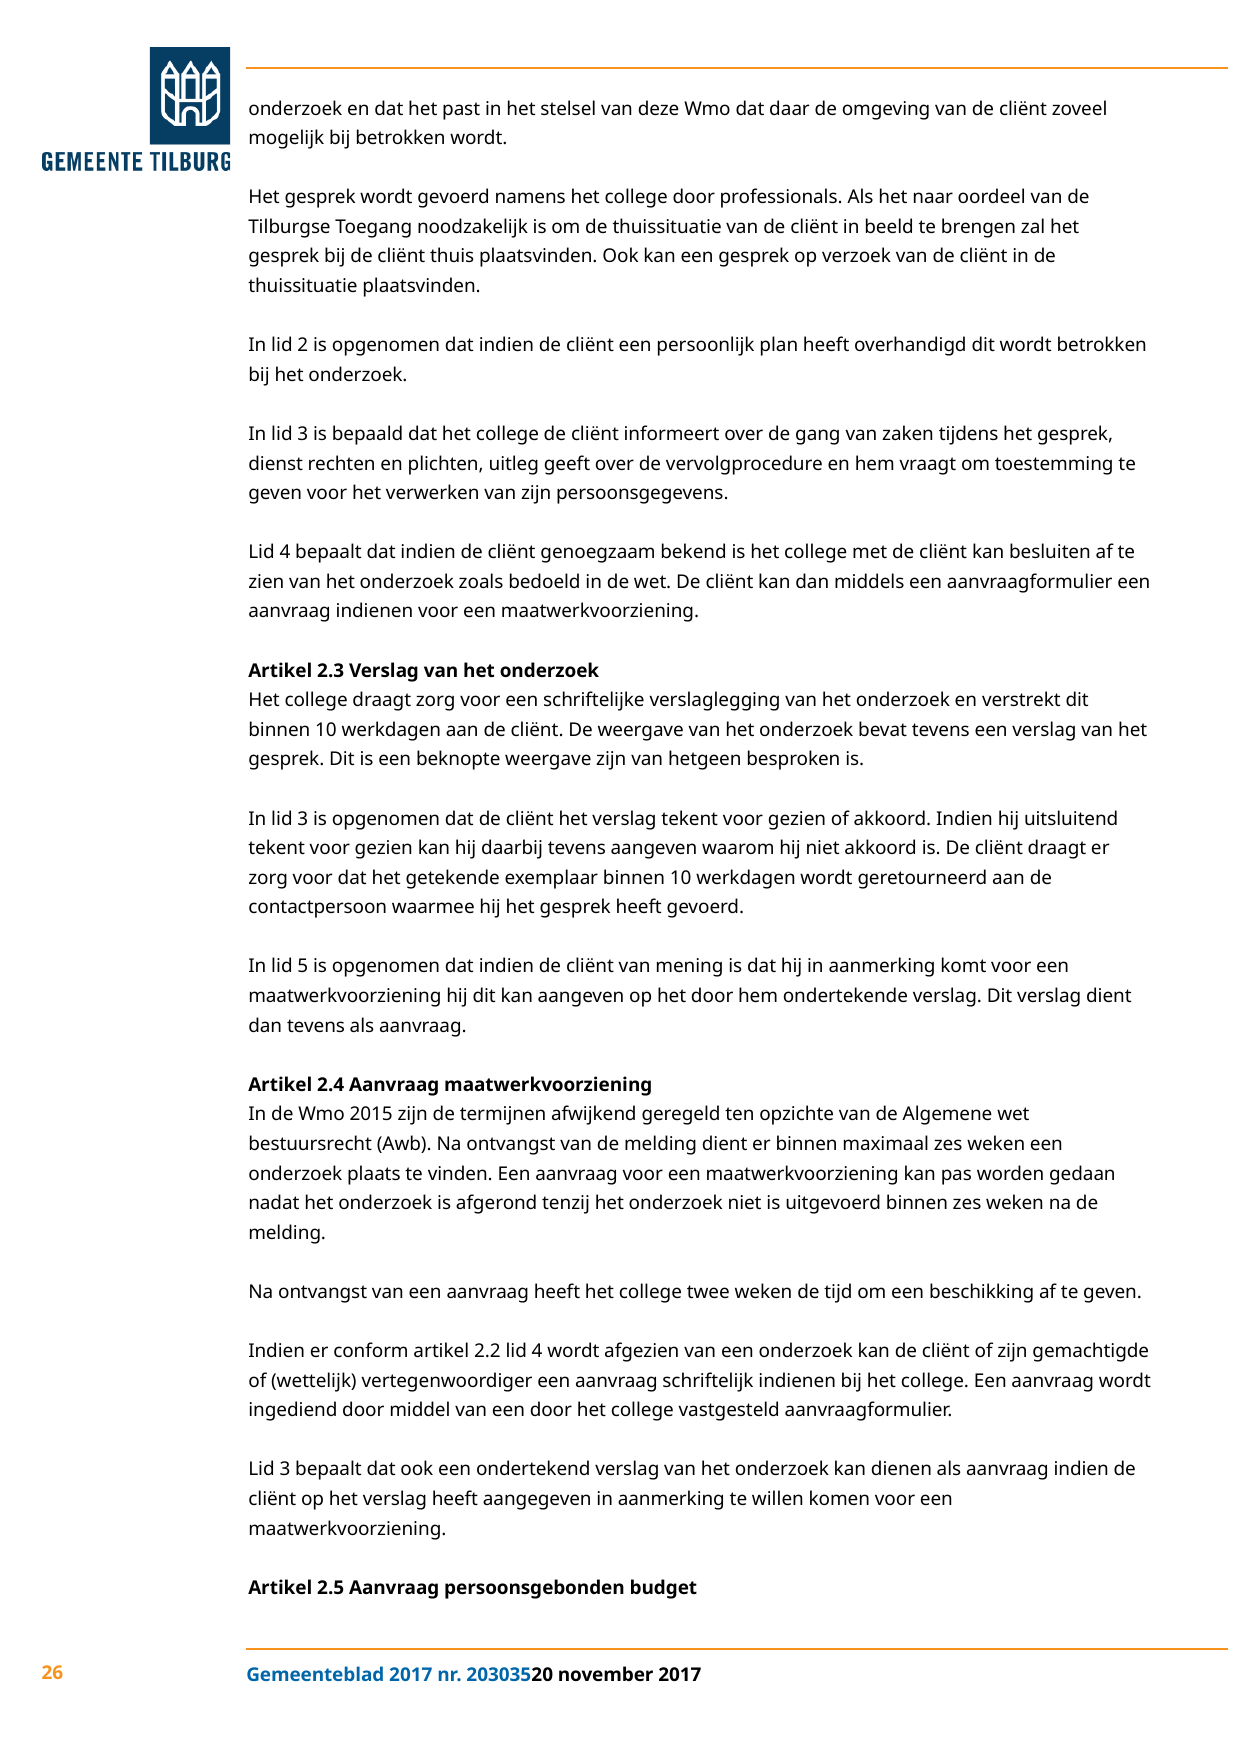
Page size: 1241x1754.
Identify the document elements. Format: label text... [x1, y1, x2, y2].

text In de Wmo 2015 zijn de termijnen afwijkend geregeld ten opzichte van de Algemene wet bestuursrecht (Awb). Na ontvangst van de melding dient er binnen maximaal zes weken een onderzoek plaats te vinden. Een aanvraag voor een maatwerkvoorziening kan pas worden gedaan nadat het onderzoek is afgerond tenzij het onderzoek niet is uitgevoerd binnen zes weken na de melding. [248, 1101, 1152, 1245]
text Artikel 2.3 Verslag van het onderzoek [248, 657, 1152, 683]
text Lid 3 bepaalt dat ook een ondertekend verslag van het onderzoek kan dienen als aanvraag indien de cliënt op het verslag heeft aangegeven in aanmerking te willen komen voor een maatwerkvoorziening. [248, 1456, 1152, 1541]
text Na ontvangst van een aanvraag heeft het college twee weken de tijd om een beschikking af te geven. [248, 1278, 1152, 1304]
picture [41, 47, 231, 172]
text In lid 3 is opgenomen dat de cliënt het verslag tekent voor gezien of akkoord. Indien hij uitsluitend tekent voor gezien kan hij daarbij tevens aangeven waarom hij niet akkoord is. De cliënt draagt er zorg voor dat het getekende exemplaar binnen 10 werkdagen wordt geretourneerd aan de contactpersoon waarmee hij het gesprek heeft gevoerd. [248, 805, 1152, 919]
text In lid 3 is bepaald dat het college de cliënt informeert over de gang van zaken tijdens het gesprek, dienst rechten en plichten, uitleg geeft over de vervolgprocedure en hem vraagt om toestemming te geven voor het verwerken van zijn persoonsgegevens. [248, 420, 1152, 505]
text In lid 5 is opgenomen dat indien de cliënt van mening is dat hij in aanmerking komt voor een maatwerkvoorziening hij dit kan aangeven op het door hem ondertekende verslag. Dit verslag dient dan tevens als aanvraag. [248, 953, 1152, 1038]
text Het college draagt zorg voor een schriftelijke verslaglegging van het onderzoek en verstrekt dit binnen 10 werkdagen aan de cliënt. De weergave van het onderzoek bevat tevens een verslag van het gesprek. Dit is een beknopte weergave zijn van hetgeen besproken is. [248, 686, 1152, 771]
text Lid 4 bepaalt dat indien de cliënt genoegzaam bekend is het college met de cliënt kan besluiten af te zien van het onderzoek zoals bedoeld in de wet. De cliënt kan dan middels een aanvraagformulier een aanvraag indienen voor een maatwerkvoorziening. [248, 538, 1152, 623]
text Artikel 2.5 Aanvraag persoonsgebonden budget [248, 1574, 1152, 1600]
text Indien er conform artikel 2.2 lid 4 wordt afgezien van een onderzoek kan de cliënt of zijn gemachtigde of (wettelijk) vertegenwoordiger een aanvraag schriftelijk indienen bij het college. Een aanvraag wordt ingediend door middel van een door het college vastgesteld aanvraagformulier. [248, 1337, 1152, 1422]
text onderzoek en dat het past in het stelsel van deze Wmo dat daar de omgeving van de cliënt zoveel mogelijk bij betrokken wordt. [248, 95, 1152, 150]
text Het gesprek wordt gevoerd namens het college door professionals. Als het naar oordeel van de Tilburgse Toegang noodzakelijk is om de thuissituatie van de cliënt in beeld te brengen zal het gesprek bij de cliënt thuis plaatsvinden. Ook kan een gesprek op verzoek van de cliënt in de thuissituatie plaatsvinden. [248, 183, 1152, 298]
text In lid 2 is opgenomen dat indien de cliënt een persoonlijk plan heeft overhandigd dit wordt betrokken bij het onderzoek. [248, 331, 1152, 387]
text Artikel 2.4 Aanvraag maatwerkvoorziening [248, 1071, 1152, 1097]
